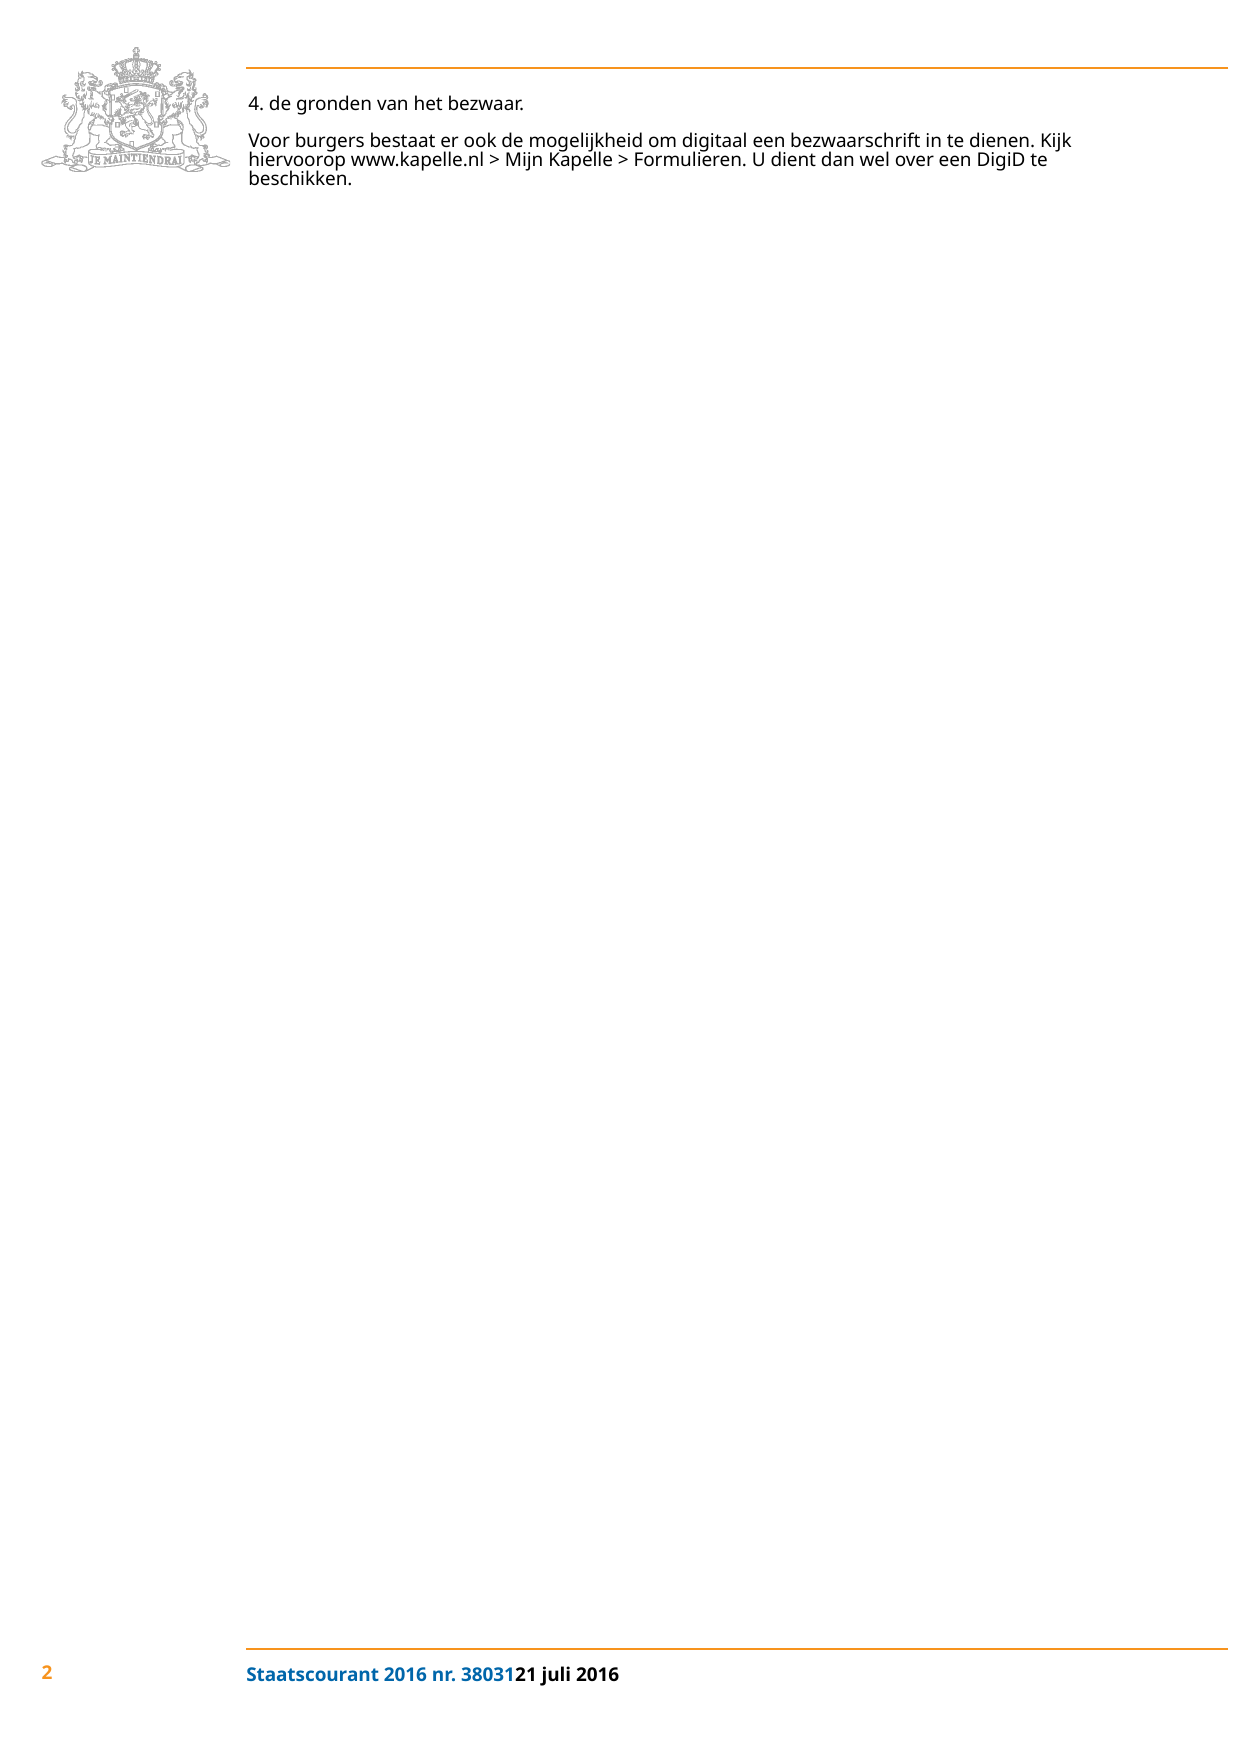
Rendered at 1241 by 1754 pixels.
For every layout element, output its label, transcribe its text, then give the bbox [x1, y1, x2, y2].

text 4. de gronden van het bezwaar. [248, 95, 1152, 114]
picture [41, 47, 231, 172]
text Voor burgers bestaat er ook de mogelijkheid om digitaal een bezwaarschrift in te dienen. Kijk hiervoorop www.kapelle.nl > Mijn Kapelle > Formulieren. U dient dan wel over een DigiD te beschikken. [248, 132, 1152, 189]
